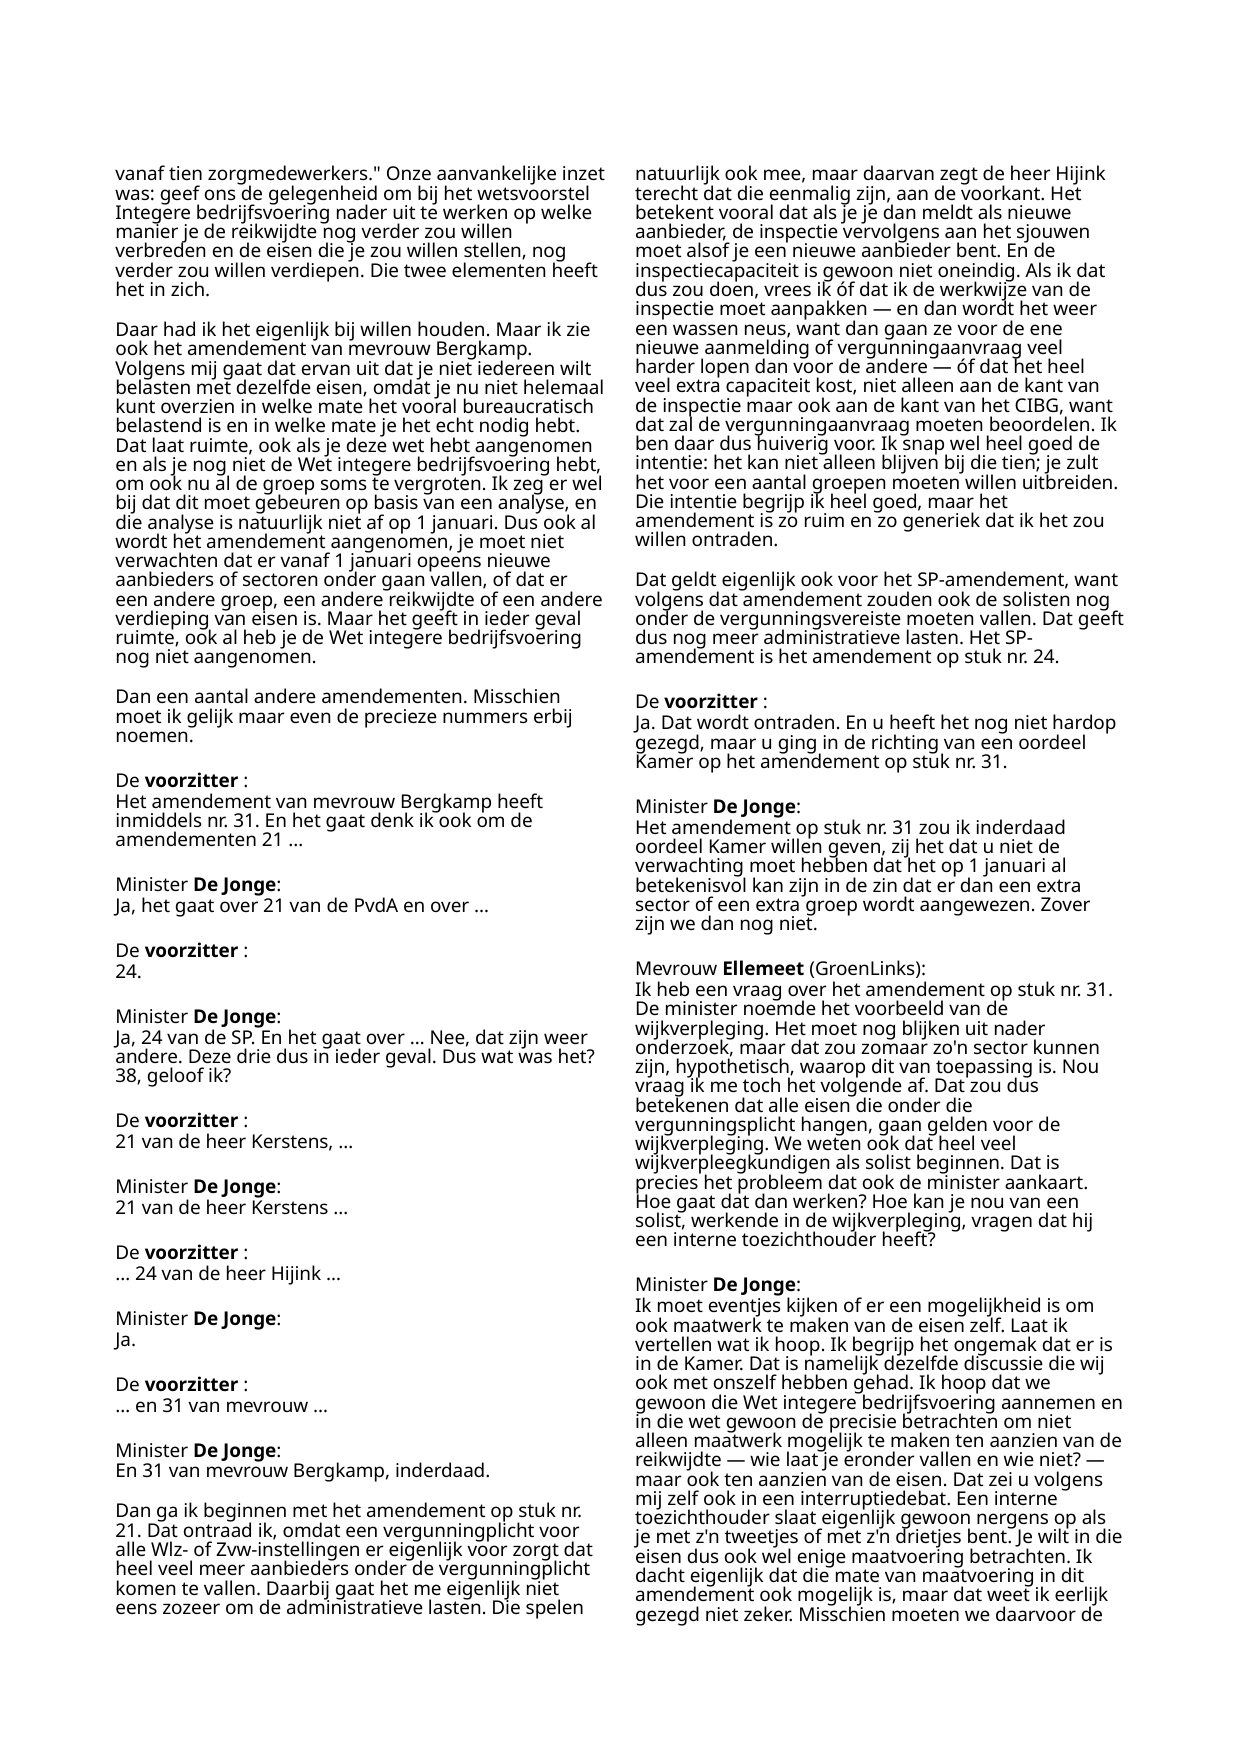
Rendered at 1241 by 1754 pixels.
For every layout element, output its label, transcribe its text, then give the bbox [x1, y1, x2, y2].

text Minister De Jonge: [115, 1305, 605, 1331]
text De voorzitter : [115, 937, 605, 963]
text 21 van de heer Kerstens, … [115, 1133, 605, 1153]
text … en 31 van mevrouw … [115, 1397, 605, 1416]
text Minister De Jonge: [115, 1003, 605, 1029]
text Dat geldt eigenlijk ook voor het SP-amendement, want volgens dat amendement zouden ook de solisten nog onder de vergunningsvereiste moeten vallen. Dat geeft dus nog meer administratieve lasten. Het SP-amendement is het amendement op stuk nr. 24. [635, 571, 1125, 668]
text Ja, het gaat over 21 van de PvdA en over … [115, 897, 605, 917]
text Dan een aantal andere amendementen. Misschien moet ik gelijk maar even de precieze nummers erbij noemen. [115, 688, 605, 746]
text En 31 van mevrouw Bergkamp, inderdaad. [115, 1462, 605, 1482]
text Het amendement op stuk nr. 31 zou ik inderdaad oordeel Kamer willen geven, zij het dat u niet de verwachting moet hebben dat het op 1 januari al betekenisvol kan zijn in de zin dat er dan een extra sector of een extra groep wordt aangewezen. Zover zijn we dan nog niet. [635, 819, 1125, 934]
text 24. [115, 963, 605, 982]
text De voorzitter : [115, 1371, 605, 1397]
text Daar had ik het eigenlijk bij willen houden. Maar ik zie ook het amendement van mevrouw Bergkamp. Volgens mij gaat dat ervan uit dat je niet iedereen wilt belasten met dezelfde eisen, omdat je nu niet helemaal kunt overzien in welke mate het vooral bureaucratisch belastend is en in welke mate je het echt nodig hebt. Dat laat ruimte, ook als je deze wet hebt aangenomen en als je nog niet de Wet integere bedrijfsvoering hebt, om ook nu al de groep soms te vergroten. Ik zeg er wel bij dat dit moet gebeuren op basis van een analyse, en die analyse is natuurlijk niet af op 1 januari. Dus ook al wordt het amendement aangenomen, je moet niet verwachten dat er vanaf 1 januari opeens nieuwe aanbieders of sectoren onder gaan vallen, of dat er een andere groep, een andere reikwijdte of een andere verdieping van eisen is. Maar het geeft in ieder geval ruimte, ook al heb je de Wet integere bedrijfsvoering nog niet aangenomen. [115, 321, 605, 668]
text 21 van de heer Kerstens … [115, 1199, 605, 1218]
text natuurlijk ook mee, maar daarvan zegt de heer Hijink terecht dat die eenmalig zijn, aan de voorkant. Het betekent vooral dat als je je dan meldt als nieuwe aanbieder, de inspectie vervolgens aan het sjouwen moet alsof je een nieuwe aanbieder bent. En de inspectiecapaciteit is gewoon niet oneindig. Als ik dat dus zou doen, vrees ik óf dat ik de werkwijze van de inspectie moet aanpakken — en dan wordt het weer een wassen neus, want dan gaan ze voor de ene nieuwe aanmelding of vergunningaanvraag veel harder lopen dan voor de andere — óf dat het heel veel extra capaciteit kost, niet alleen aan de kant van de inspectie maar ook aan de kant van het CIBG, want dat zal de vergunningaanvraag moeten beoordelen. Ik ben daar dus huiverig voor. Ik snap wel heel goed de intentie: het kan niet alleen blijven bij die tien; je zult het voor een aantal groepen moeten willen uitbreiden. Die intentie begrijp ik heel goed, maar het amendement is zo ruim en zo generiek dat ik het zou willen ontraden. [635, 165, 1125, 551]
text Minister De Jonge: [115, 1173, 605, 1199]
text Minister De Jonge: [635, 793, 1125, 819]
text Ik heb een vraag over het amendement op stuk nr. 31. De minister noemde het voorbeeld van de wijkverpleging. Het moet nog blijken uit nader onderzoek, maar dat zou zomaar zo'n sector kunnen zijn, hypothetisch, waarop dit van toepassing is. Nou vraag ik me toch het volgende af. Dat zou dus betekenen dat alle eisen die onder die vergunningsplicht hangen, gaan gelden voor de wijkverpleging. We weten ook dat heel veel wijkverpleegkundigen als solist beginnen. Dat is precies het probleem dat ook de minister aankaart. Hoe gaat dat dan werken? Hoe kan je nou van een solist, werkende in de wijkverpleging, vragen dat hij een interne toezichthouder heeft? [635, 981, 1125, 1251]
text Dan ga ik beginnen met het amendement op stuk nr. 21. Dat ontraad ik, omdat een vergunningplicht voor alle Wlz- of Zvw-instellingen er eigenlijk voor zorgt dat heel veel meer aanbieders onder de vergunningplicht komen te vallen. Daarbij gaat het me eigenlijk niet eens zozeer om de administratieve lasten. Die spelen [115, 1502, 605, 1618]
text De voorzitter : [115, 767, 605, 793]
text Het amendement van mevrouw Bergkamp heeft inmiddels nr. 31. En het gaat denk ik ook om de amendementen 21 … [115, 793, 605, 851]
text Minister De Jonge: [635, 1272, 1125, 1297]
text Minister De Jonge: [115, 1437, 605, 1462]
text De voorzitter : [635, 689, 1125, 714]
text Ja, 24 van de SP. En het gaat over … Nee, dat zijn weer andere. Deze drie dus in ieder geval. Dus wat was het? 38, geloof ik? [115, 1029, 605, 1087]
text De voorzitter : [115, 1239, 605, 1265]
text Ja. [115, 1331, 605, 1350]
text … 24 van de heer Hijink … [115, 1265, 605, 1284]
text vanaf tien zorgmedewerkers." Onze aanvankelijke inzet was: geef ons de gelegenheid om bij het wetsvoorstel Integere bedrijfsvoering nader uit te werken op welke manier je de reikwijdte nog verder zou willen verbreden en de eisen die je zou willen stellen, nog verder zou willen verdiepen. Die twee elementen heeft het in zich. [115, 165, 605, 300]
text Ik moet eventjes kijken of er een mogelijkheid is om ook maatwerk te maken van de eisen zelf. Laat ik vertellen wat ik hoop. Ik begrijp het ongemak dat er is in de Kamer. Dat is namelijk dezelfde discussie die wij ook met onszelf hebben gehad. Ik hoop dat we gewoon die Wet integere bedrijfsvoering aannemen en in die wet gewoon de precisie betrachten om niet alleen maatwerk mogelijk te maken ten aanzien van de reikwijdte — wie laat je eronder vallen en wie niet? — maar ook ten aanzien van de eisen. Dat zei u volgens mij zelf ook in een interruptiedebat. Een interne toezichthouder slaat eigenlijk gewoon nergens op als je met z'n tweetjes of met z'n drietjes bent. Je wilt in die eisen dus ook wel enige maatvoering betrachten. Ik dacht eigenlijk dat die mate van maatvoering in dit amendement ook mogelijk is, maar dat weet ik eerlijk gezegd niet zeker. Misschien moeten we daarvoor de [635, 1297, 1125, 1625]
text Ja. Dat wordt ontraden. En u heeft het nog niet hardop gezegd, maar u ging in de richting van een oordeel Kamer op het amendement op stuk nr. 31. [635, 714, 1125, 772]
text De voorzitter : [115, 1108, 605, 1133]
text Minister De Jonge: [115, 872, 605, 897]
text Mevrouw Ellemeet (GroenLinks): [635, 955, 1125, 981]
